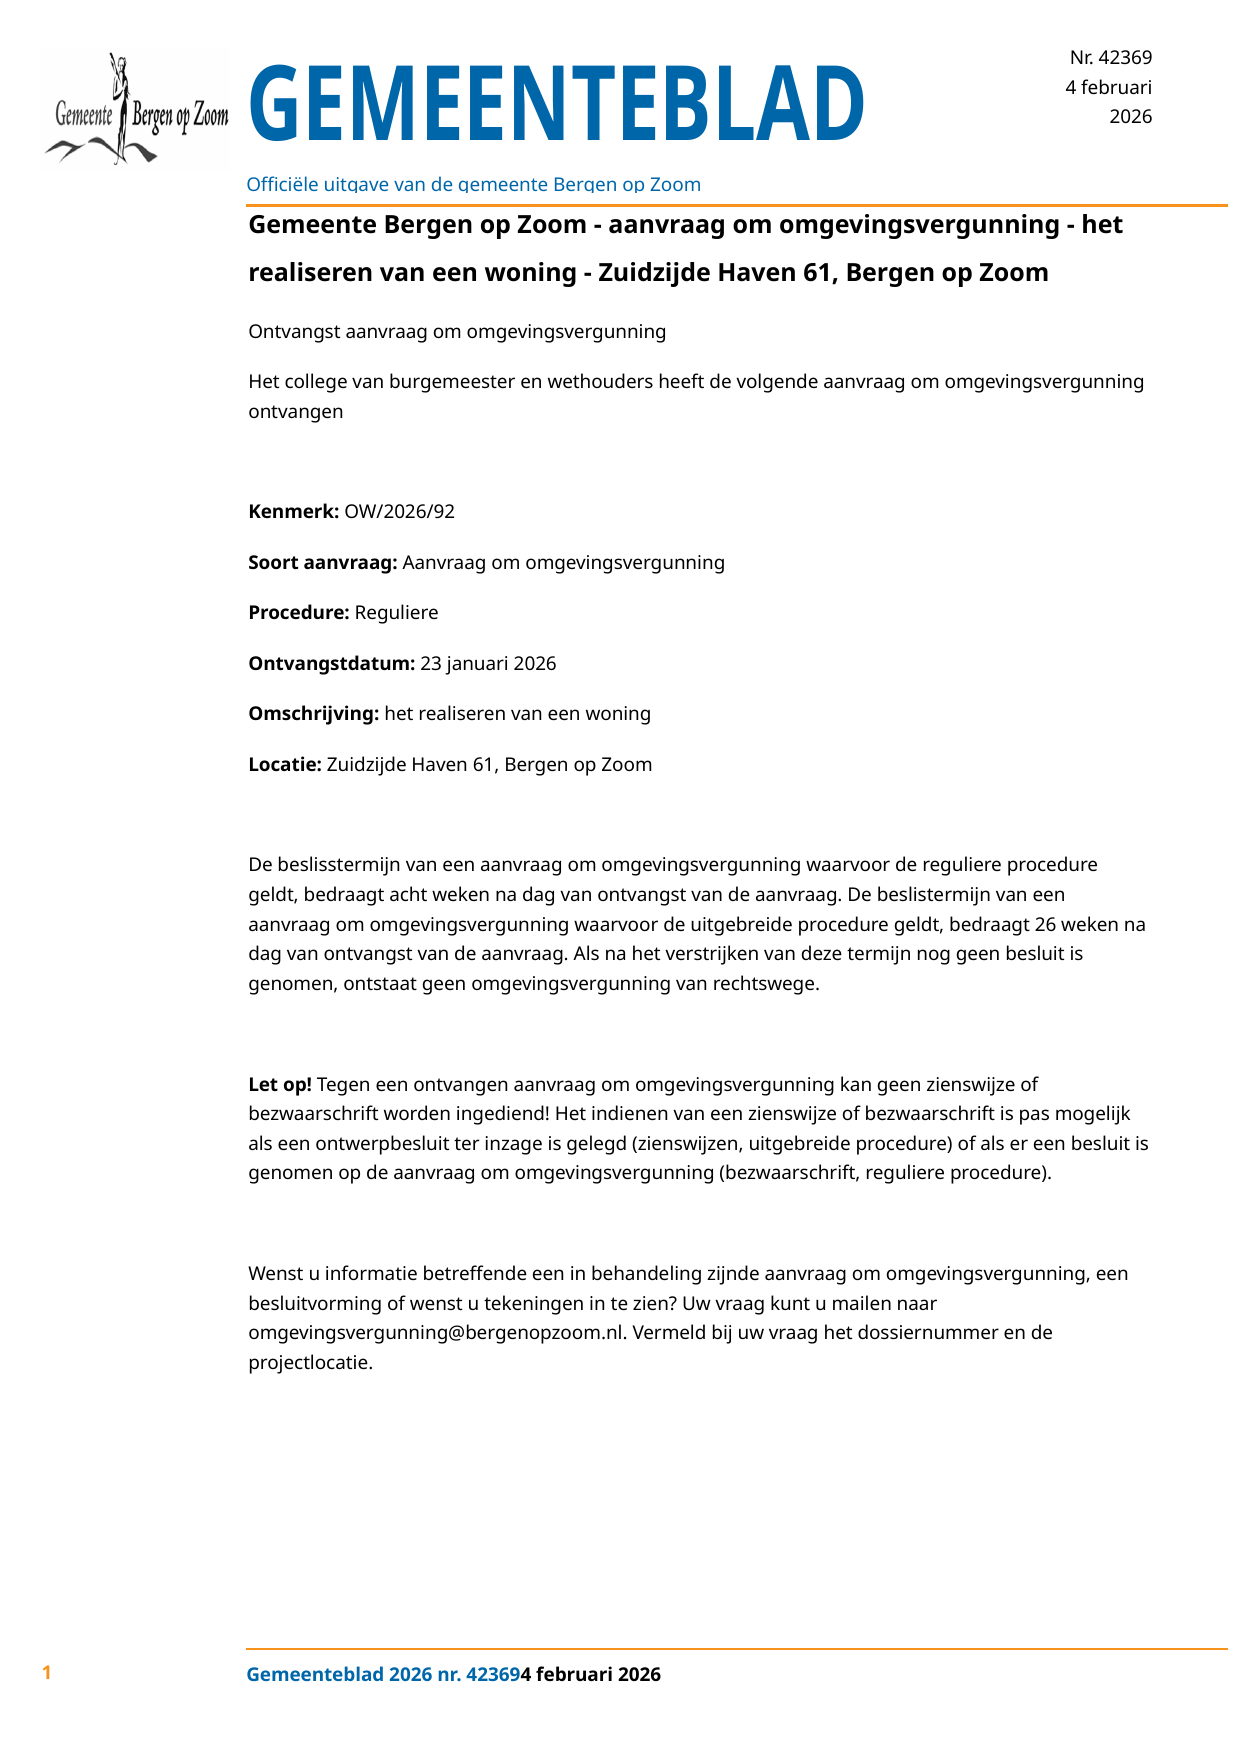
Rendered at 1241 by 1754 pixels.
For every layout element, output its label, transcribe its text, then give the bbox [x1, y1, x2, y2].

text Procedure: Reguliere [248, 599, 1152, 625]
text Ontvangst aanvraag om omgevingsvergunning [248, 318, 1152, 344]
text Gemeente Bergen op Zoom - aanvraag om omgevingsvergunning - het realiseren van een woning - Zuidzijde Haven 61, Bergen op Zoom [248, 207, 1152, 288]
text Soort aanvraag: Aanvraag om omgevingsvergunning [248, 549, 1152, 575]
picture [41, 47, 231, 172]
text Omschrijving: het realiseren van een woning [248, 700, 1152, 726]
text Locatie: Zuidzijde Haven 61, Bergen op Zoom [248, 751, 1152, 777]
text Het college van burgemeester en wethouders heeft de volgende aanvraag om omgevingsvergunning ontvangen [248, 368, 1152, 424]
text Kenmerk: OW/2026/92 [248, 499, 1152, 524]
text De beslisstermijn van een aanvraag om omgevingsvergunning waarvoor de reguliere procedure geldt, bedraagt acht weken na dag van ontvangst van de aanvraag. De beslistermijn van een aanvraag om omgevingsvergunning waarvoor de uitgebreide procedure geldt, bedraagt 26 weken na dag van ontvangst van de aanvraag. Als na het verstrijken van deze termijn nog geen besluit is genomen, ontstaat geen omgevingsvergunning van rechtswege. [248, 852, 1152, 996]
text Ontvangstdatum: 23 januari 2026 [248, 650, 1152, 676]
text Wenst u informatie betreffende een in behandeling zijnde aanvraag om omgevingsvergunning, een besluitvorming of wenst u tekeningen in te zien? Uw vraag kunt u mailen naar omgevingsvergunning@bergenopzoom.nl. Vermeld bij uw vraag het dossiernummer en de projectlocatie. [248, 1260, 1152, 1375]
text Let op! Tegen een ontvangen aanvraag om omgevingsvergunning kan geen zienswijze of bezwaarschrift worden ingediend! Het indienen van een zienswijze of bezwaarschrift is pas mogelijk als een ontwerpbesluit ter inzage is gelegd (zienswijzen, uitgebreide procedure) of als er een besluit is genomen op de aanvraag om omgevingsvergunning (bezwaarschrift, reguliere procedure). [248, 1071, 1152, 1185]
